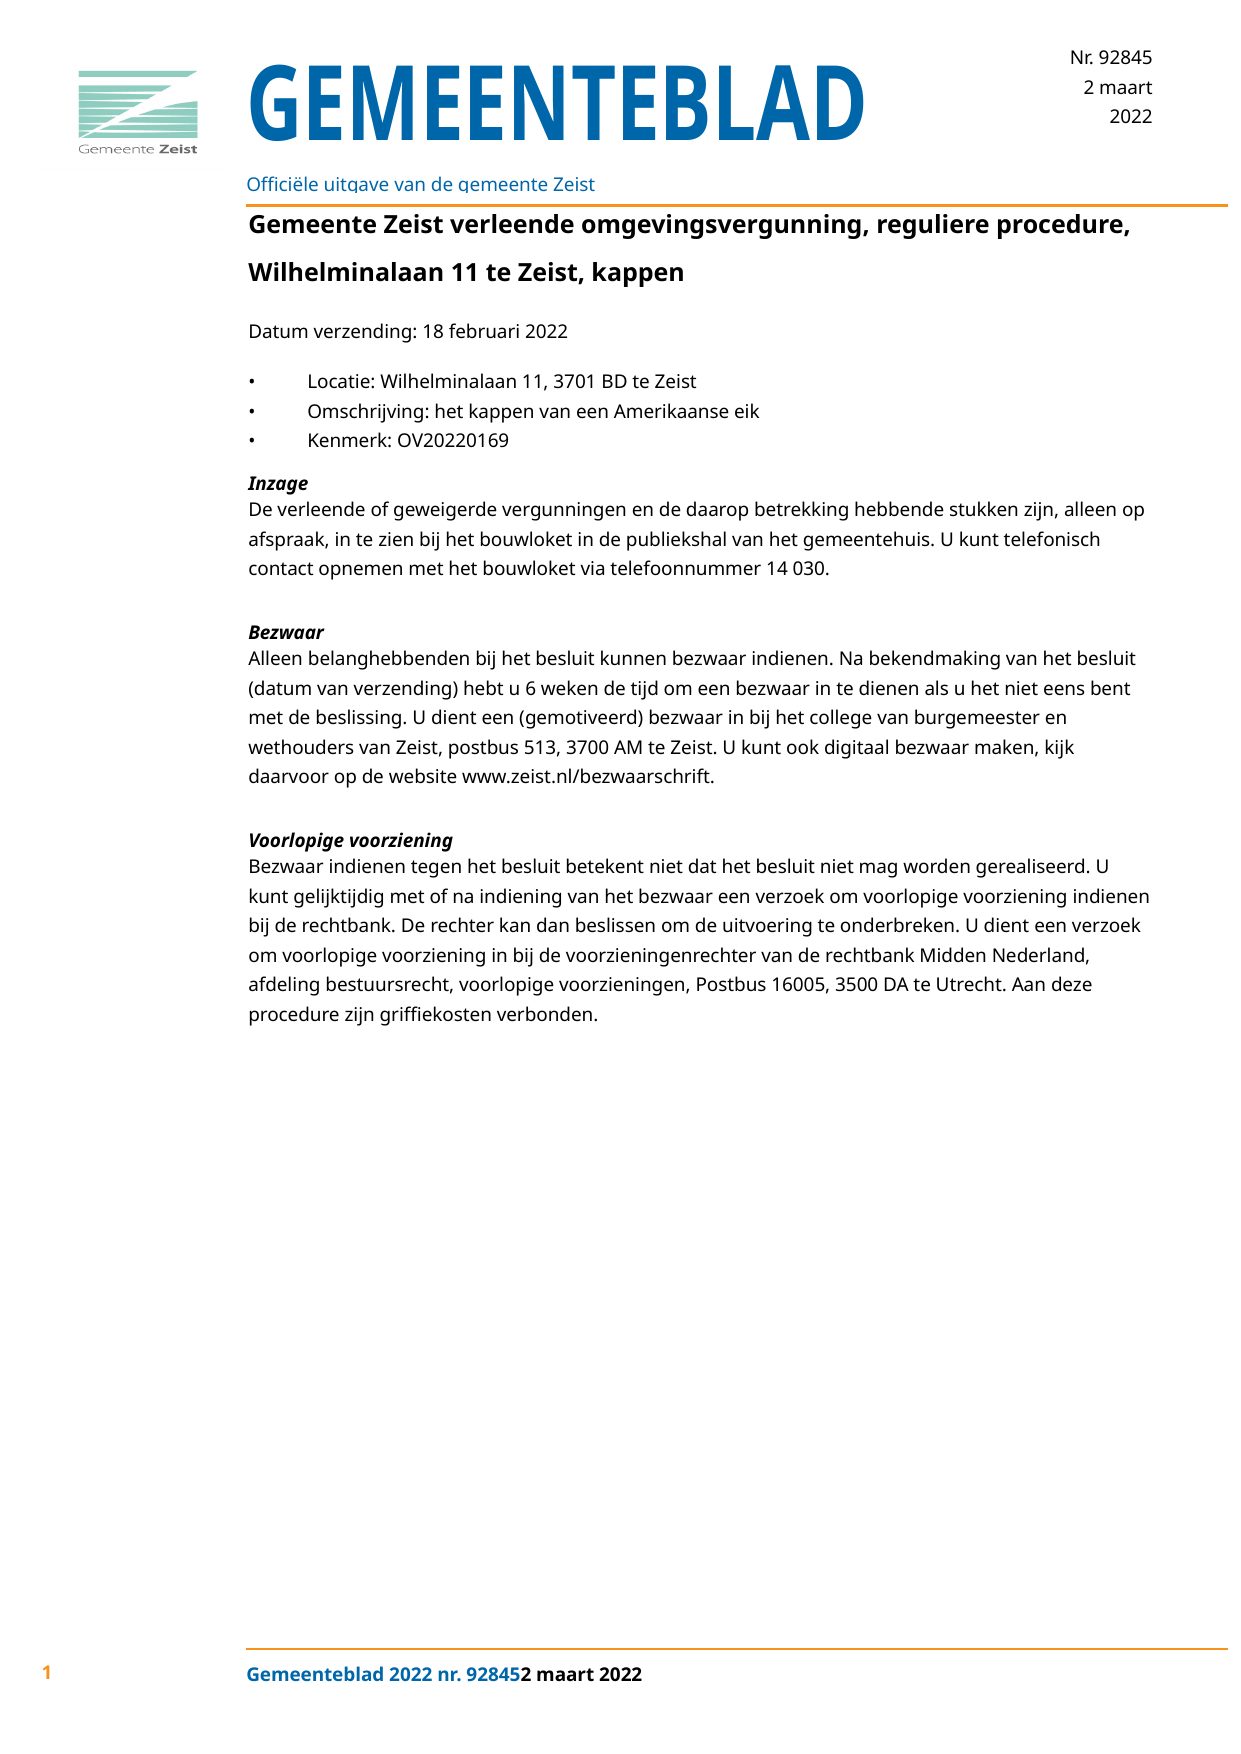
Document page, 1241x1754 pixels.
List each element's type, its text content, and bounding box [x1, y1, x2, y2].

text Alleen belanghebbenden bij het besluit kunnen bezwaar indienen. Na bekendmaking van het besluit (datum van verzending) hebt u 6 weken de tijd om een bezwaar in te dienen als u het niet eens bent met de beslissing. U dient een (gemotiveerd) bezwaar in bij het college van burgemeester en wethouders van Zeist, postbus 513, 3700 AM te Zeist. U kunt ook digitaal bezwaar maken, kijk daarvoor op de website www.zeist.nl/bezwaarschrift. [248, 645, 1152, 789]
picture [41, 47, 231, 172]
text Datum verzending: 18 februari 2022 [248, 318, 1152, 344]
list Kenmerk: OV20220169 [248, 427, 1152, 453]
text Bezwaar [248, 619, 1152, 645]
text Bezwaar indienen tegen het besluit betekent niet dat het besluit niet mag worden gerealiseerd. U kunt gelijktijdig met of na indiening van het bezwaar een verzoek om voorlopige voorziening indienen bij de rechtbank. De rechter kan dan beslissen om de uitvoering te onderbreken. U dient een verzoek om voorlopige voorziening in bij de voorzieningenrechter van de rechtbank Midden Nederland, afdeling bestuursrecht, voorlopige voorzieningen, Postbus 16005, 3500 DA te Utrecht. Aan deze procedure zijn griffiekosten verbonden. [248, 853, 1152, 1027]
list Omschrijving: het kappen van een Amerikaanse eik [248, 398, 1152, 424]
text De verleende of geweigerde vergunningen en de daarop betrekking hebbende stukken zijn, alleen op afspraak, in te zien bij het bouwloket in de publiekshal van het gemeentehuis. U kunt telefonisch contact opnemen met het bouwloket via telefoonnummer 14 030. [248, 496, 1152, 581]
text Gemeente Zeist verleende omgevingsvergunning, reguliere procedure, Wilhelminalaan 11 te Zeist, kappen [248, 207, 1152, 288]
text Voorlopige voorziening [248, 827, 1152, 853]
list Locatie: Wilhelminalaan 11, 3701 BD te Zeist [248, 368, 1152, 394]
text Inzage [248, 471, 1152, 496]
